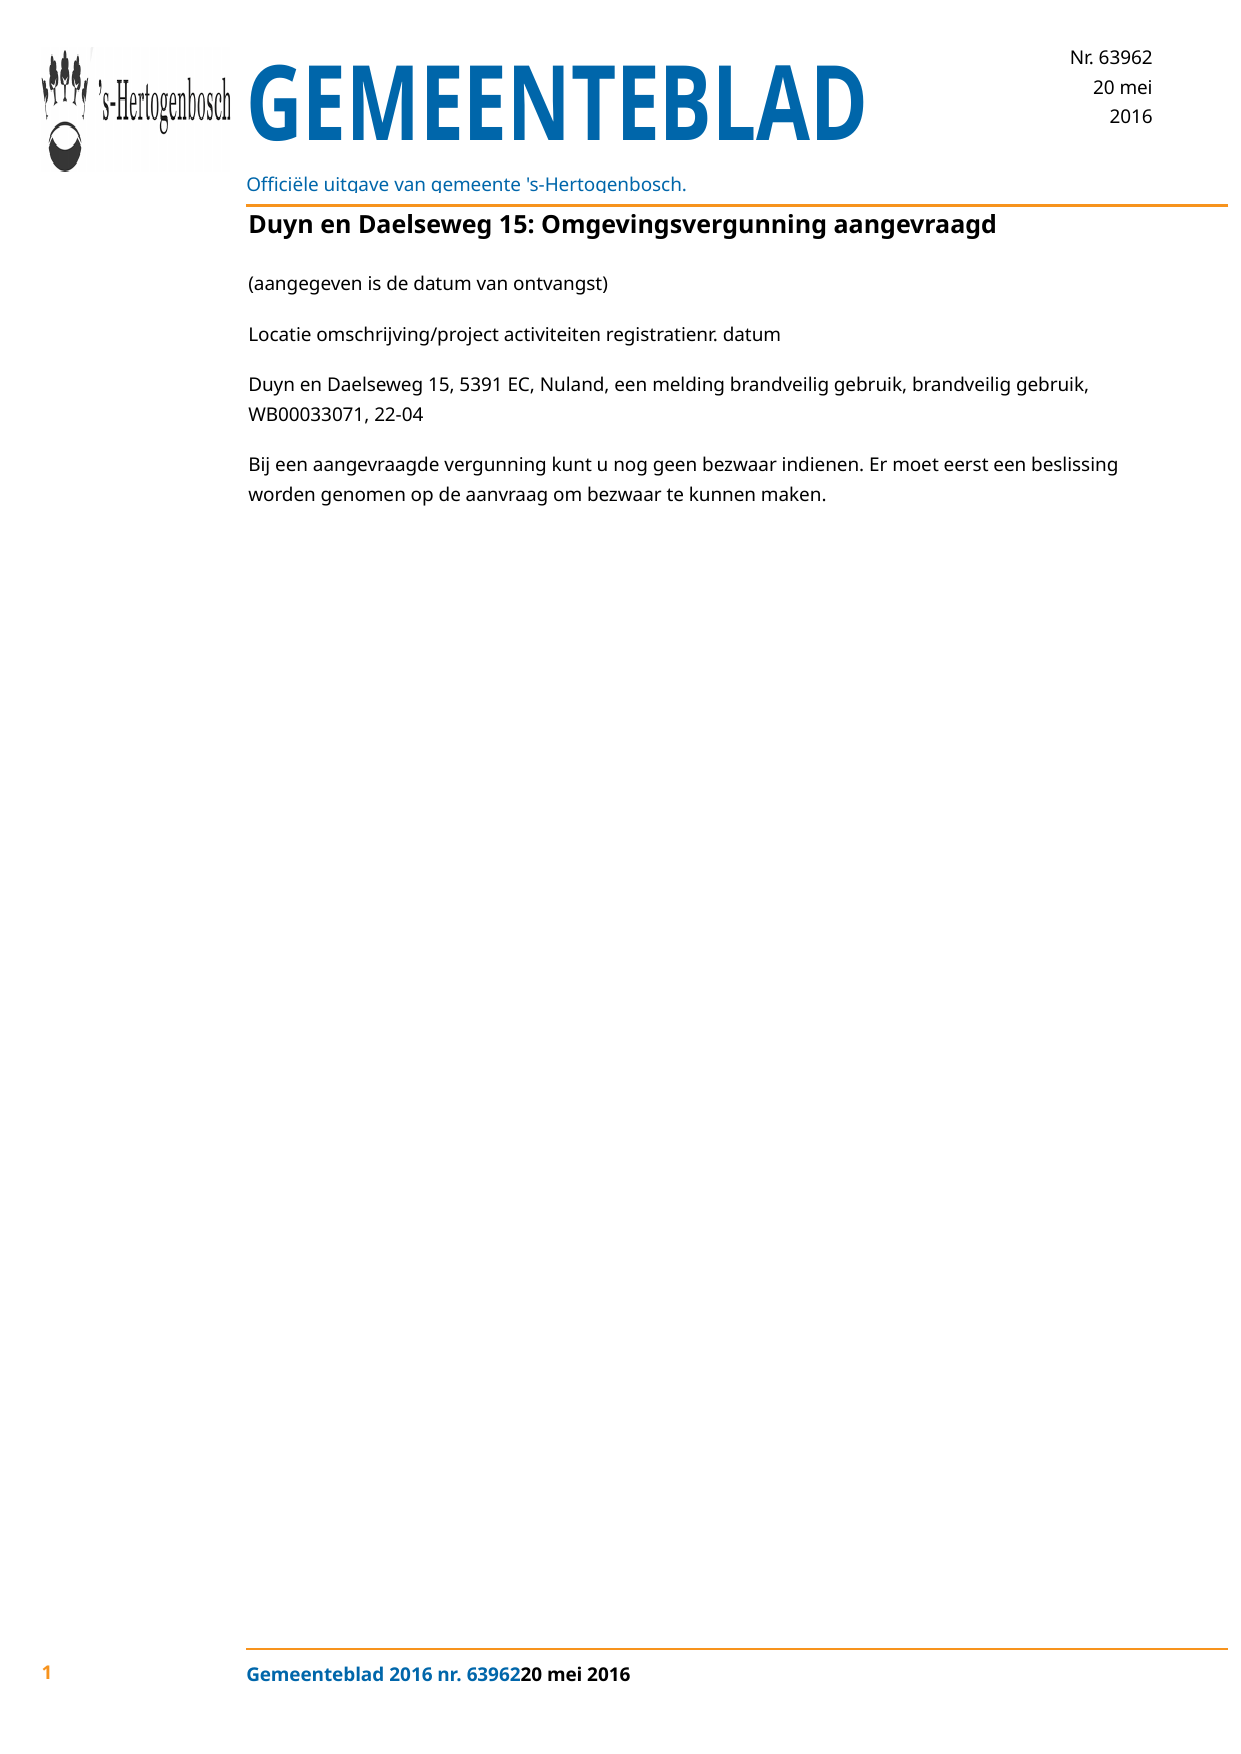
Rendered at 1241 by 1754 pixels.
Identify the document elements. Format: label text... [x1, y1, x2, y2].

picture [41, 47, 231, 172]
text Duyn en Daelseweg 15: Omgevingsvergunning aangevraagd [248, 207, 1152, 241]
text Bij een aangevraagde vergunning kunt u nog geen bezwaar indienen. Er moet eerst een beslissing worden genomen op de aanvraag om bezwaar te kunnen maken. [248, 451, 1152, 506]
text Duyn en Daelseweg 15, 5391 EC, Nuland, een melding brandveilig gebruik, brandveilig gebruik, WB00033071, 22-04 [248, 371, 1152, 426]
text Locatie omschrijving/project activiteiten registratienr. datum [248, 321, 1152, 346]
text (aangegeven is de datum van ontvangst) [248, 270, 1152, 296]
